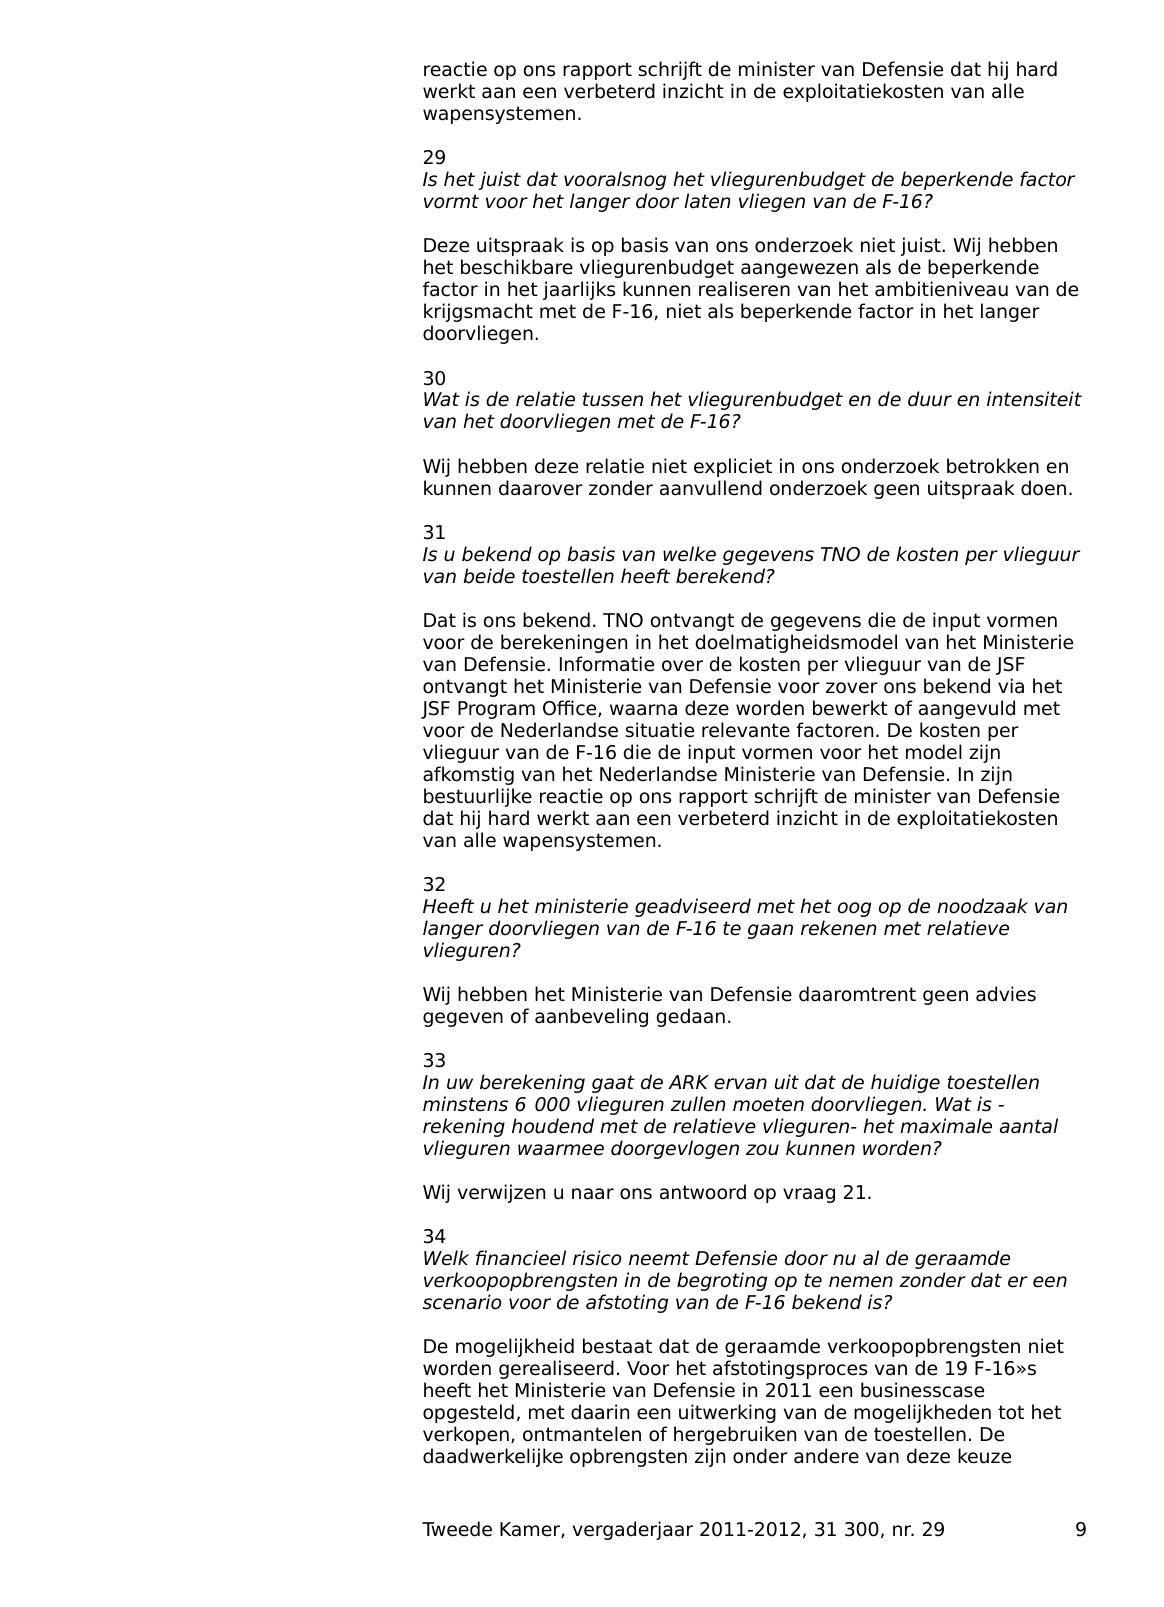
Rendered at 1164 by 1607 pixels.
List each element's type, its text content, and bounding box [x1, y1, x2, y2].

text 34 [422, 1226, 1087, 1248]
text reactie op ons rapport schrijft de minister van Defensie dat hij hard werkt aan een verbeterd inzicht in de exploitatiekosten van alle wapensystemen. [422, 59, 1087, 125]
text De mogelijkheid bestaat dat de geraamde verkoopopbrengsten niet worden gerealiseerd. Voor het afstotingsproces van de 19 F-16»s heeft het Ministerie van Defensie in 2011 een businesscase opgesteld, met daarin een uitwerking van de mogelijkheden tot het verkopen, ontmantelen of hergebruiken van de toestellen. De daadwerkelijke opbrengsten zijn onder andere van deze keuze [422, 1336, 1087, 1468]
text Welk financieel risico neemt Defensie door nu al de geraamde verkoopopbrengsten in de begroting op te nemen zonder dat er een scenario voor de afstoting van de F-16 bekend is? [422, 1248, 1087, 1314]
text 29 [422, 147, 1087, 169]
text 32 [422, 874, 1087, 896]
text Wij verwijzen u naar ons antwoord op vraag 21. [422, 1182, 1087, 1204]
text Wat is de relatie tussen het vliegurenbudget en de duur en intensiteit van het doorvliegen met de F-16? [422, 389, 1087, 433]
text Heeft u het ministerie geadviseerd met het oog op de noodzaak van langer doorvliegen van de F-16 te gaan rekenen met relatieve vlieguren? [422, 896, 1087, 962]
text 30 [422, 367, 1087, 389]
text Wij hebben het Ministerie van Defensie daaromtrent geen advies gegeven of aanbeveling gedaan. [422, 984, 1087, 1028]
text Is u bekend op basis van welke gegevens TNO de kosten per vlieguur van beide toestellen heeft berekend? [422, 544, 1087, 588]
text 31 [422, 522, 1087, 544]
text Dat is ons bekend. TNO ontvangt de gegevens die de input vormen voor de berekeningen in het doelmatigheidsmodel van het Ministerie van Defensie. Informatie over de kosten per vlieguur van de JSF ontvangt het Ministerie van Defensie voor zover ons bekend via het JSF Program Office, waarna deze worden bewerkt of aangevuld met voor de Nederlandse situatie relevante factoren. De kosten per vlieguur van de F-16 die de input vormen voor het model zijn afkomstig van het Nederlandse Ministerie van Defensie. In zijn bestuurlijke reactie op ons rapport schrijft de minister van Defensie dat hij hard werkt aan een verbeterd inzicht in de exploitatiekosten van alle wapensystemen. [422, 610, 1087, 852]
text Wij hebben deze relatie niet expliciet in ons onderzoek betrokken en kunnen daarover zonder aanvullend onderzoek geen uitspraak doen. [422, 456, 1087, 499]
text Deze uitspraak is op basis van ons onderzoek niet juist. Wij hebben het beschikbare vliegurenbudget aangewezen als de beperkende factor in het jaarlijks kunnen realiseren van het ambitieniveau van de krijgsmacht met de F-16, niet als beperkende factor in het langer doorvliegen. [422, 235, 1087, 345]
text In uw berekening gaat de ARK ervan uit dat de huidige toestellen minstens 6 000 vlieguren zullen moeten doorvliegen. Wat is -rekening houdend met de relatieve vlieguren- het maximale aantal vlieguren waarmee doorgevlogen zou kunnen worden? [422, 1072, 1087, 1160]
text 33 [422, 1050, 1087, 1072]
text Is het juist dat vooralsnog het vliegurenbudget de beperkende factor vormt voor het langer door laten vliegen van de F-16? [422, 169, 1087, 213]
